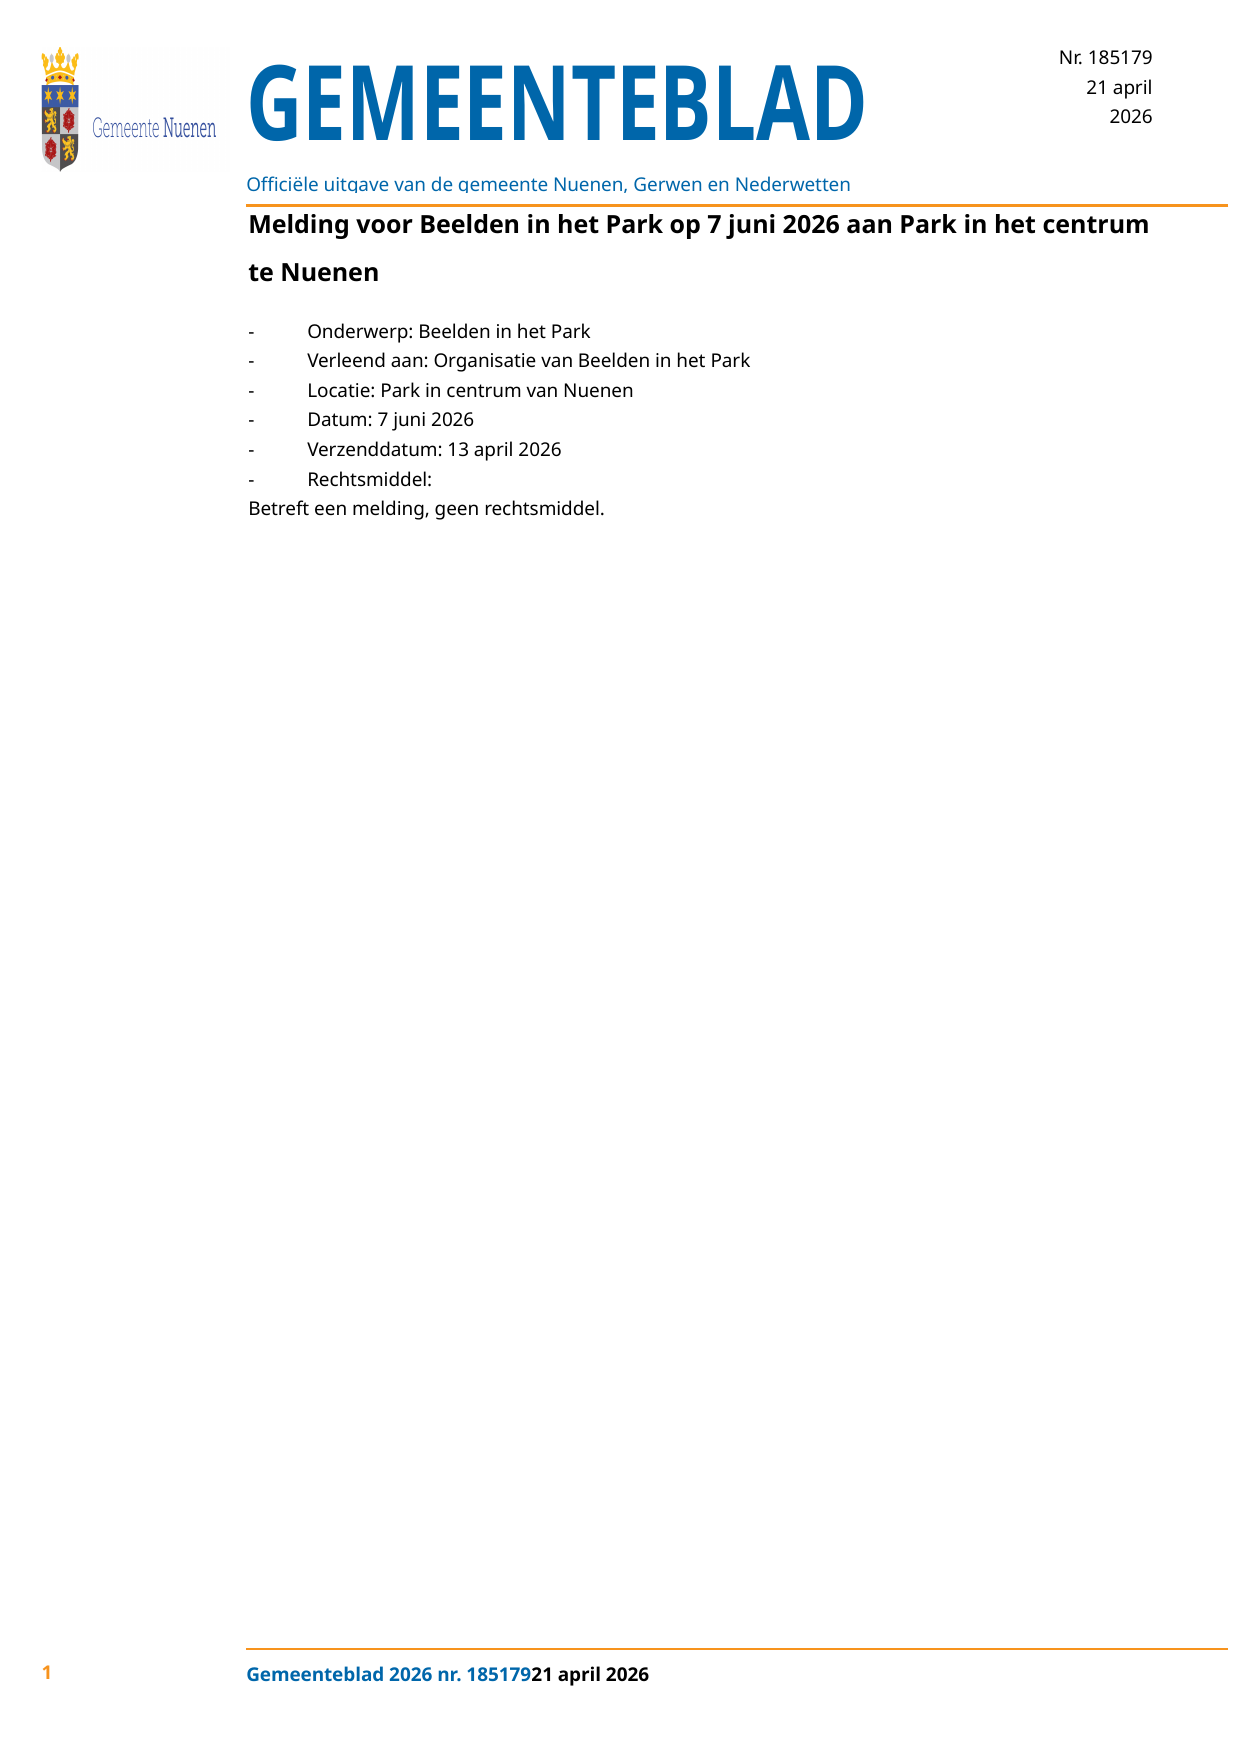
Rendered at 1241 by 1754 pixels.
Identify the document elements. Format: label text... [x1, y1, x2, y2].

list Rechtsmiddel: [248, 466, 1152, 492]
list Verzenddatum: 13 april 2026 [248, 436, 1152, 462]
list Onderwerp: Beelden in het Park [248, 318, 1152, 344]
list Locatie: Park in centrum van Nuenen [248, 377, 1152, 403]
list Verleend aan: Organisatie van Beelden in het Park [248, 347, 1152, 373]
text Melding voor Beelden in het Park op 7 juni 2026 aan Park in het centrum te Nuenen [248, 207, 1152, 288]
text Betreft een melding, geen rechtsmiddel. [248, 495, 1152, 521]
list Datum: 7 juni 2026 [248, 407, 1152, 432]
picture [41, 47, 231, 172]
